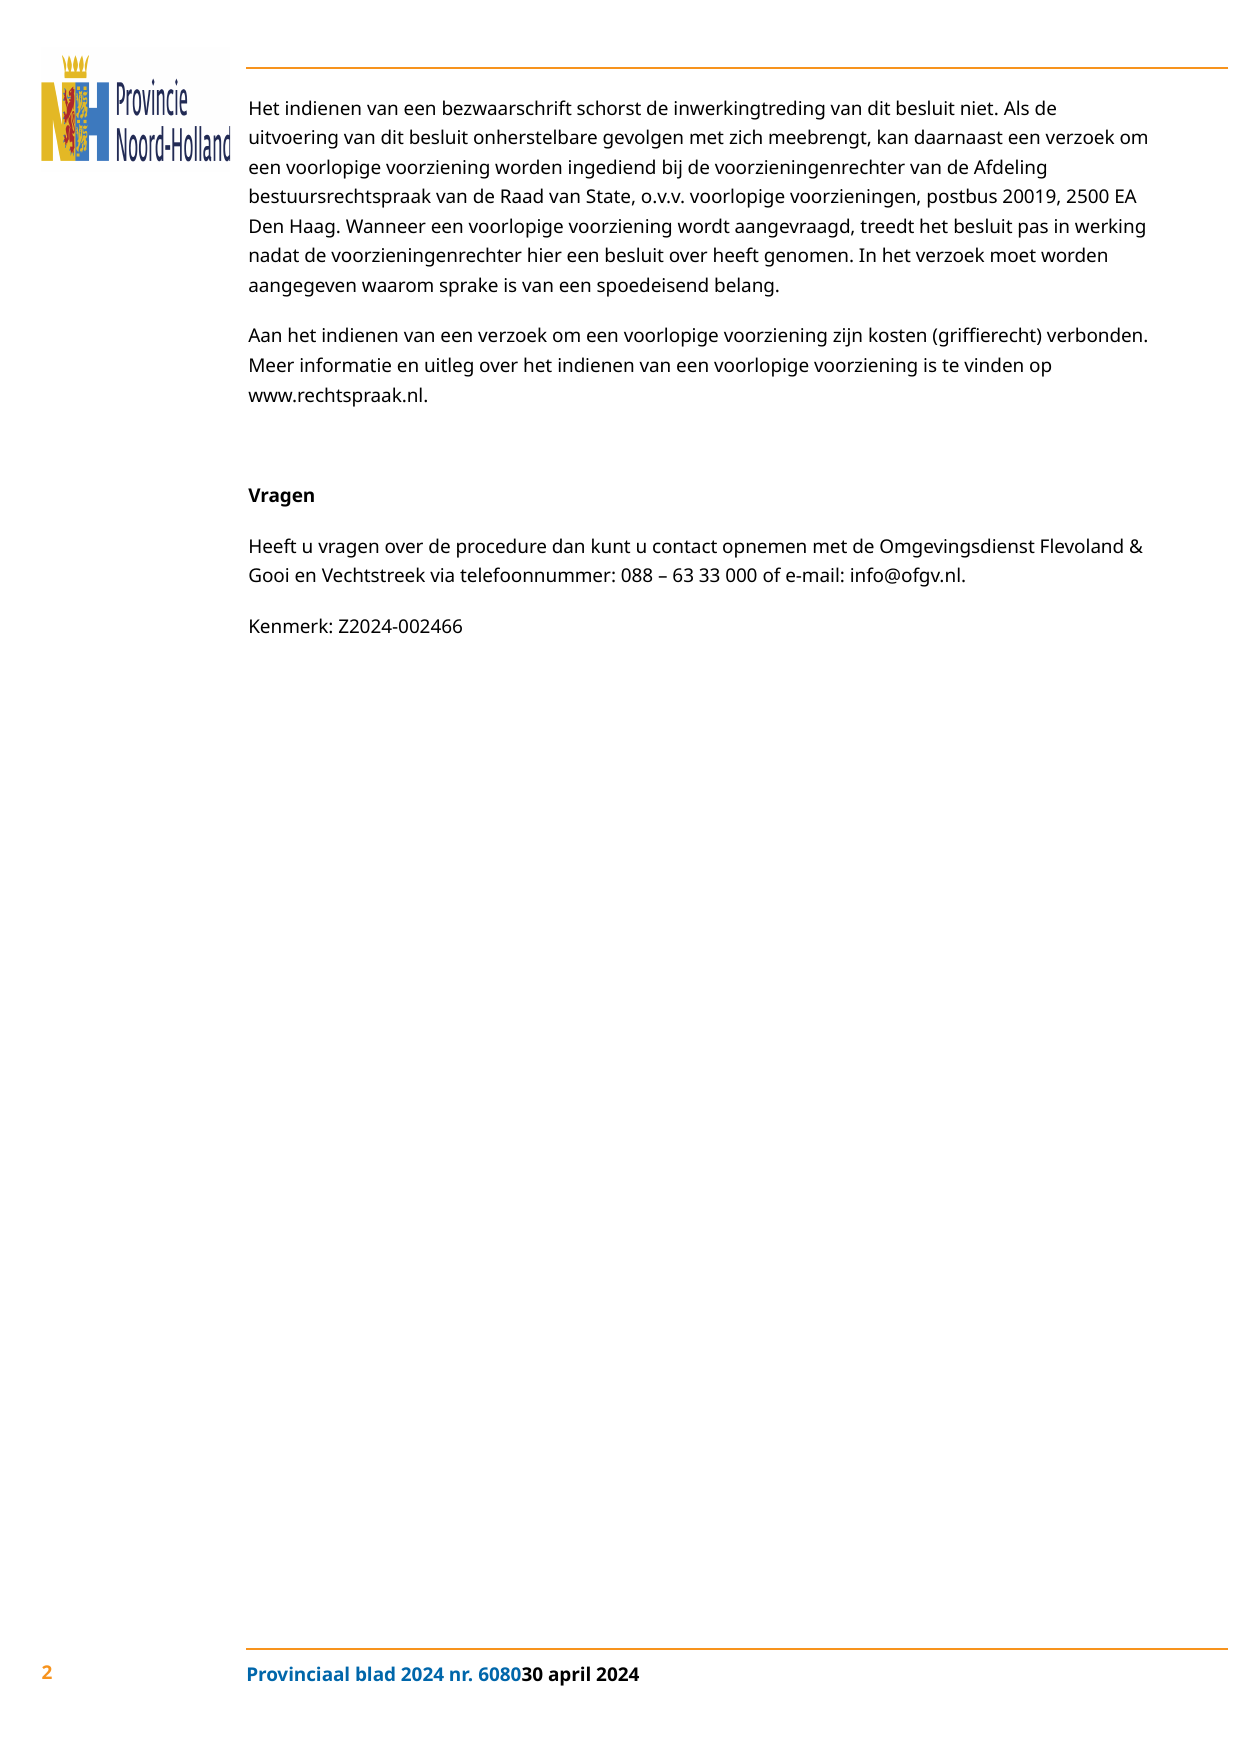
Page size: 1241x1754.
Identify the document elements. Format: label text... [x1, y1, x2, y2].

text Het indienen van een bezwaarschrift schorst de inwerkingtreding van dit besluit niet. Als de uitvoering van dit besluit onherstelbare gevolgen met zich meebrengt, kan daarnaast een verzoek om een voorlopige voorziening worden ingediend bij de voorzieningenrechter van de Afdeling bestuursrechtspraak van de Raad van State, o.v.v. voorlopige voorzieningen, postbus 20019, 2500 EA Den Haag. Wanneer een voorlopige voorziening wordt aangevraagd, treedt het besluit pas in werking nadat de voorzieningenrechter hier een besluit over heeft genomen. In het verzoek moet worden aangegeven waarom sprake is van een spoedeisend belang. [248, 95, 1152, 298]
picture [41, 47, 231, 172]
text Heeft u vragen over de procedure dan kunt u contact opnemen met de Omgevingsdienst Flevoland & Gooi en Vechtstreek via telefoonnummer: 088 – 63 33 000 of e-mail: info@ofgv.nl. [248, 533, 1152, 588]
text Vragen [248, 483, 1152, 508]
text Kenmerk: Z2024-002466 [248, 613, 1152, 639]
text Aan het indienen van een verzoek om een voorlopige voorziening zijn kosten (griffierecht) verbonden. Meer informatie en uitleg over het indienen van een voorlopige voorziening is te vinden op www.rechtspraak.nl. [248, 323, 1152, 408]
